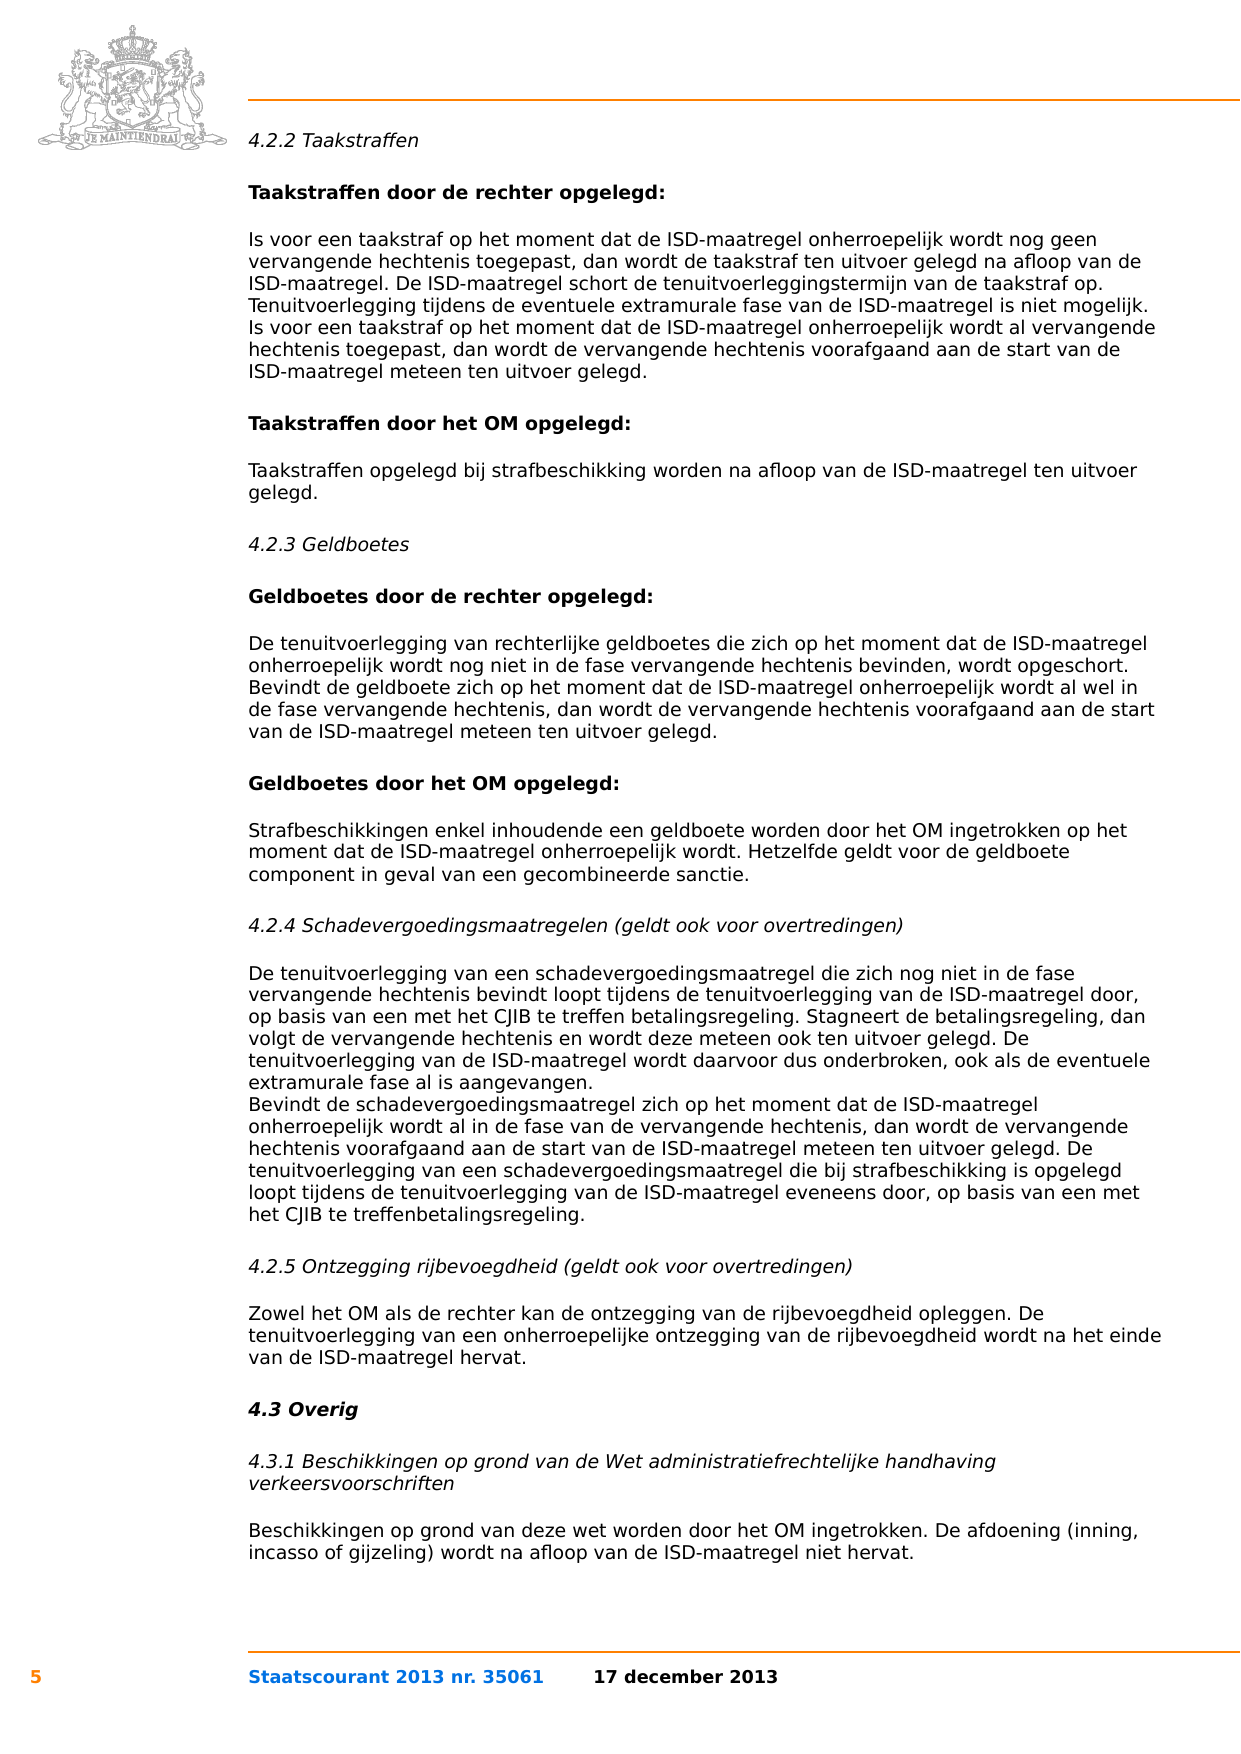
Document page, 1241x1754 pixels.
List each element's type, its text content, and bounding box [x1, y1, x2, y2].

subtitle Geldboetes door het OM opgelegd: [248, 772, 1163, 794]
subtitle 4.3 Overig [248, 1399, 1163, 1421]
text Is voor een taakstraf op het moment dat de ISD-maatregel onherroepelijk wordt al vervangende hechtenis toegepast, dan wordt de vervangende hechtenis voorafgaand aan de start van de ISD-maatregel meteen ten uitvoer gelegd. [248, 317, 1163, 383]
text Bevindt de schadevergoedingsmaatregel zich op het moment dat de ISD-maatregel onherroepelijk wordt al in de fase van de vervangende hechtenis, dan wordt de vervangende hechtenis voorafgaand aan de start van de ISD-maatregel meteen ten uitvoer gelegd. De tenuitvoerlegging van een schadevergoedingsmaatregel die bij strafbeschikking is opgelegd loopt tijdens de tenuitvoerlegging van de ISD-maatregel eveneens door, op basis van een met het CJIB te treffenbetalingsregeling. [248, 1094, 1163, 1226]
picture [38, 25, 227, 150]
text Is voor een taakstraf op het moment dat de ISD-maatregel onherroepelijk wordt nog geen vervangende hechtenis toegepast, dan wordt de taakstraf ten uitvoer gelegd na afloop van de ISD-maatregel. De ISD-maatregel schort de tenuitvoerleggingstermijn van de taakstraf op. Tenuitvoerlegging tijdens de eventuele extramurale fase van de ISD-maatregel is niet mogelijk. [248, 229, 1163, 317]
subtitle 4.2.2 Taakstraffen [248, 130, 1163, 152]
text De tenuitvoerlegging van een schadevergoedingsmaatregel die zich nog niet in de fase vervangende hechtenis bevindt loopt tijdens de tenuitvoerlegging van de ISD-maatregel door, op basis van een met het CJIB te treffen betalingsregeling. Stagneert de betalingsregeling, dan volgt de vervangende hechtenis en wordt deze meteen ook ten uitvoer gelegd. De tenuitvoerlegging van de ISD-maatregel wordt daarvoor dus onderbroken, ook als de eventuele extramurale fase al is aangevangen. [248, 962, 1163, 1094]
text Taakstraffen opgelegd bij strafbeschikking worden na afloop van de ISD-maatregel ten uitvoer gelegd. [248, 460, 1163, 504]
subtitle Taakstraffen door de rechter opgelegd: [248, 182, 1163, 204]
subtitle 4.2.4 Schadevergoedingsmaatregelen (geldt ook voor overtredingen) [248, 915, 1163, 937]
text Beschikkingen op grond van deze wet worden door het OM ingetrokken. De afdoening (inning, incasso of gijzeling) wordt na afloop van de ISD-maatregel niet hervat. [248, 1520, 1163, 1564]
text Zowel het OM als de rechter kan de ontzegging van de rijbevoegdheid opleggen. De tenuitvoerlegging van een onherroepelijke ontzegging van de rijbevoegdheid wordt na het einde van de ISD-maatregel hervat. [248, 1303, 1163, 1369]
subtitle 4.3.1 Beschikkingen op grond van de Wet administratiefrechtelijke handhaving verkeersvoorschriften [248, 1451, 1163, 1495]
text Strafbeschikkingen enkel inhoudende een geldboete worden door het OM ingetrokken op het moment dat de ISD-maatregel onherroepelijk wordt. Hetzelfde geldt voor de geldboete component in geval van een gecombineerde sanctie. [248, 819, 1163, 885]
subtitle 4.2.5 Ontzegging rijbevoegdheid (geldt ook voor overtredingen) [248, 1256, 1163, 1278]
subtitle Taakstraffen door het OM opgelegd: [248, 413, 1163, 435]
text De tenuitvoerlegging van rechterlijke geldboetes die zich op het moment dat de ISD-maatregel onherroepelijk wordt nog niet in de fase vervangende hechtenis bevinden, wordt opgeschort. Bevindt de geldboete zich op het moment dat de ISD-maatregel onherroepelijk wordt al wel in de fase vervangende hechtenis, dan wordt de vervangende hechtenis voorafgaand aan de start van de ISD-maatregel meteen ten uitvoer gelegd. [248, 633, 1163, 742]
subtitle Geldboetes door de rechter opgelegd: [248, 586, 1163, 608]
subtitle 4.2.3 Geldboetes [248, 534, 1163, 556]
